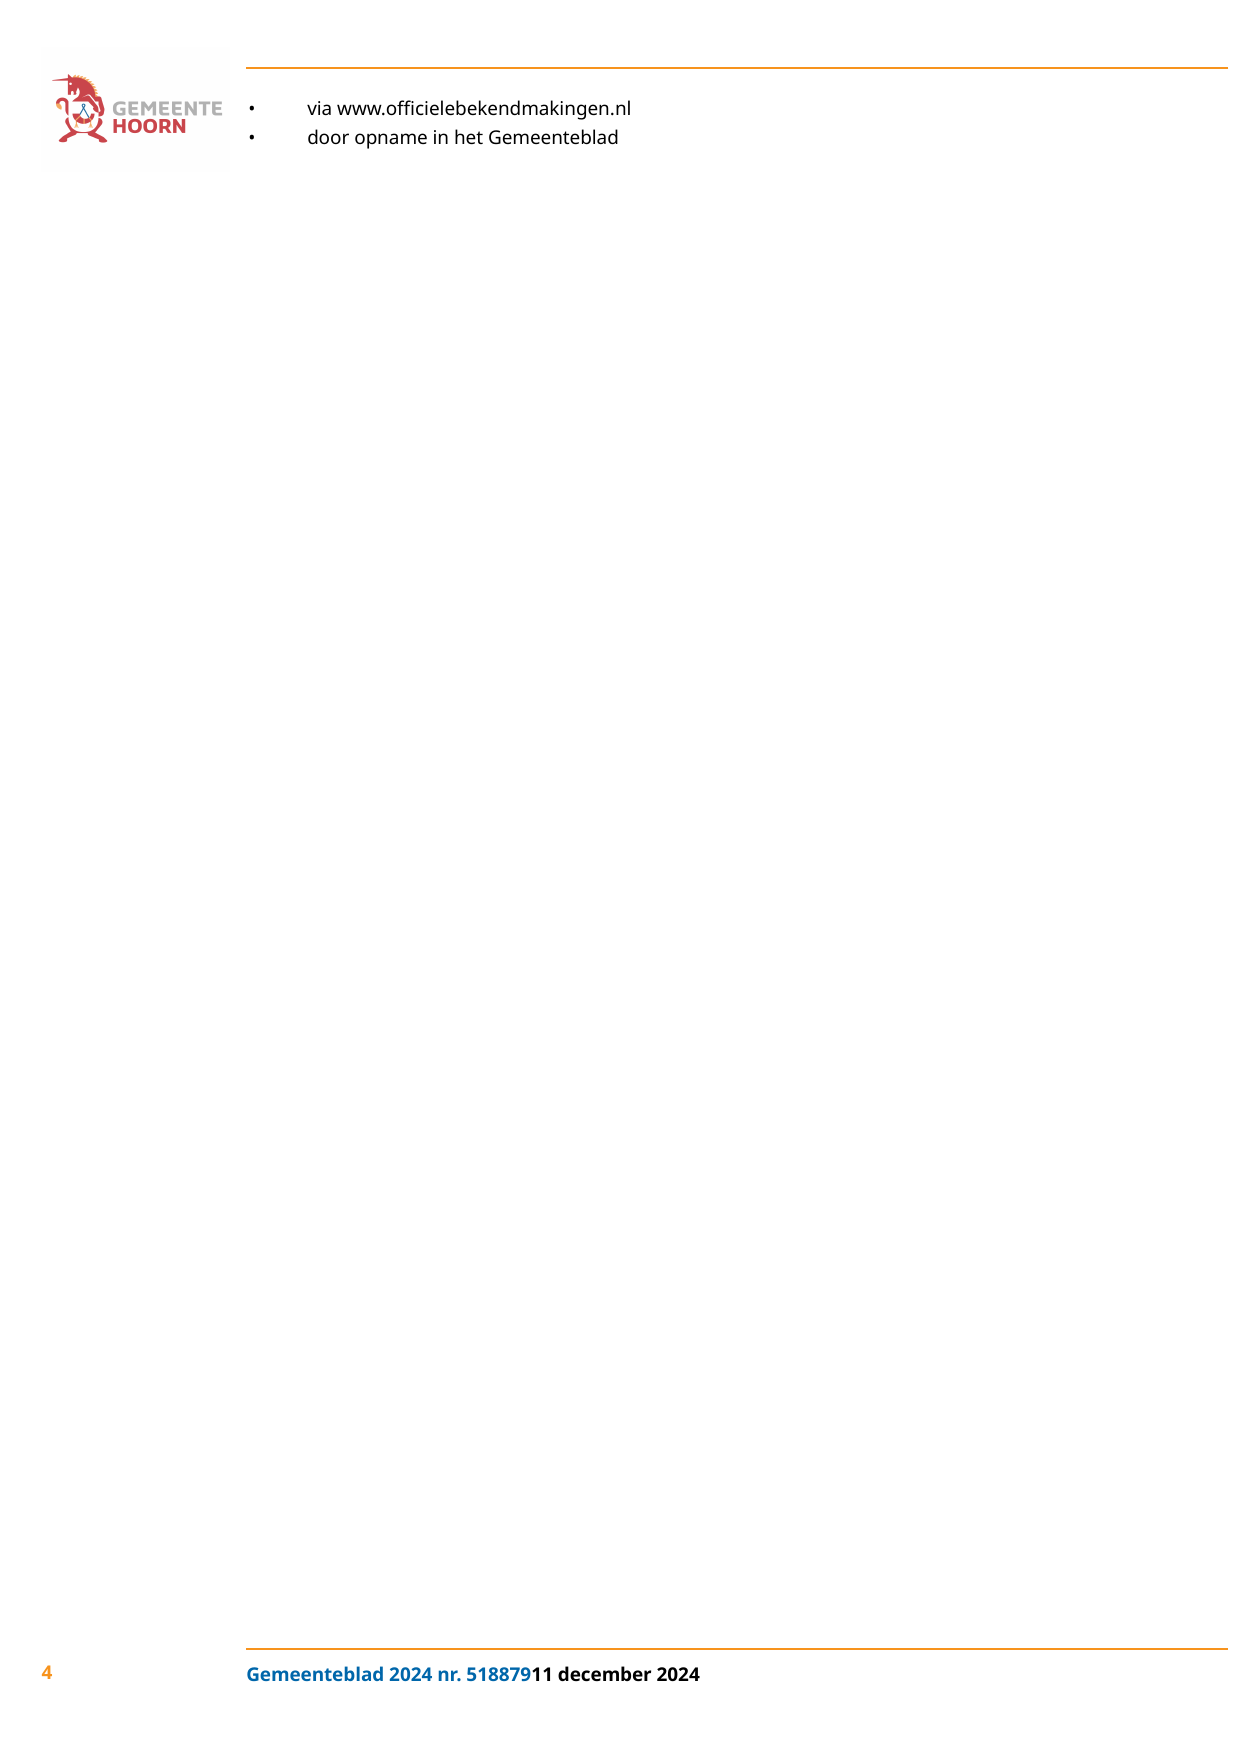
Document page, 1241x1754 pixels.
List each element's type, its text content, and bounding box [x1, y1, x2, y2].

picture [41, 47, 231, 172]
list door opname in het Gemeenteblad [248, 124, 1152, 150]
list via www.officielebekendmakingen.nl [248, 95, 1152, 121]
